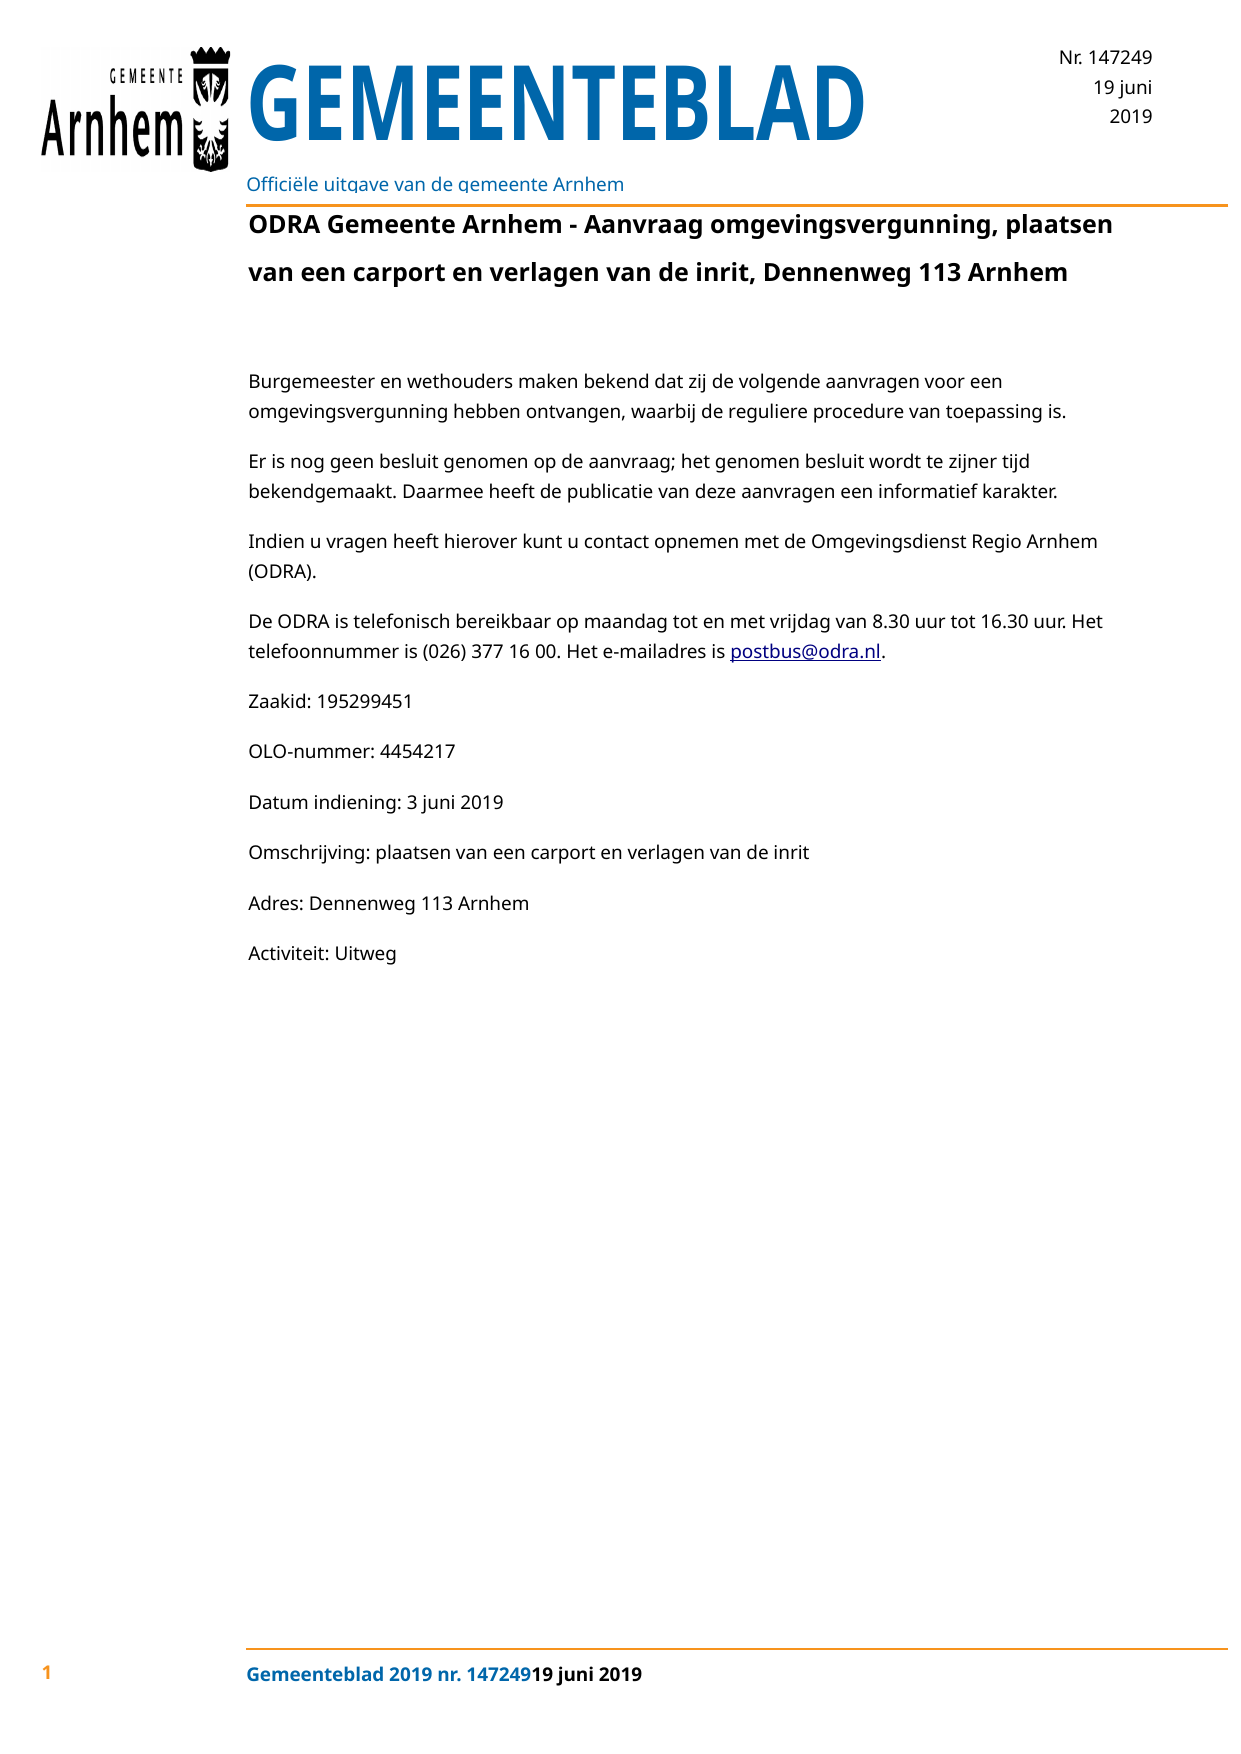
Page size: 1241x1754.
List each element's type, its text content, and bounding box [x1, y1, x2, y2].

text Er is nog geen besluit genomen op de aanvraag; het genomen besluit wordt te zijner tijd bekendgemaakt. Daarmee heeft de publicatie van deze aanvragen een informatief karakter. [248, 448, 1152, 504]
text OLO-nummer: 4454217 [248, 739, 1152, 764]
text Omschrijving: plaatsen van een carport en verlagen van de inrit [248, 839, 1152, 865]
text Zaakid: 195299451 [248, 688, 1152, 714]
text Indien u vragen heeft hierover kunt u contact opnemen met de Omgevingsdienst Regio Arnhem (ODRA). [248, 528, 1152, 584]
text Datum indiening: 3 juni 2019 [248, 789, 1152, 815]
text Adres: Dennenweg 113 Arnhem [248, 890, 1152, 916]
text ODRA Gemeente Arnhem - Aanvraag omgevingsvergunning, plaatsen van een carport en verlagen van de inrit, Dennenweg 113 Arnhem [248, 207, 1152, 288]
text Burgemeester en wethouders maken bekend dat zij de volgende aanvragen voor een omgevingsvergunning hebben ontvangen, waarbij de reguliere procedure van toepassing is. [248, 368, 1152, 424]
text De ODRA is telefonisch bereikbaar op maandag tot en met vrijdag van 8.30 uur tot 16.30 uur. Het telefoonnummer is (026) 377 16 00. Het e-mailadres is postbus@odra.nl. [248, 608, 1152, 664]
text Activiteit: Uitweg [248, 940, 1152, 966]
picture [41, 47, 231, 172]
